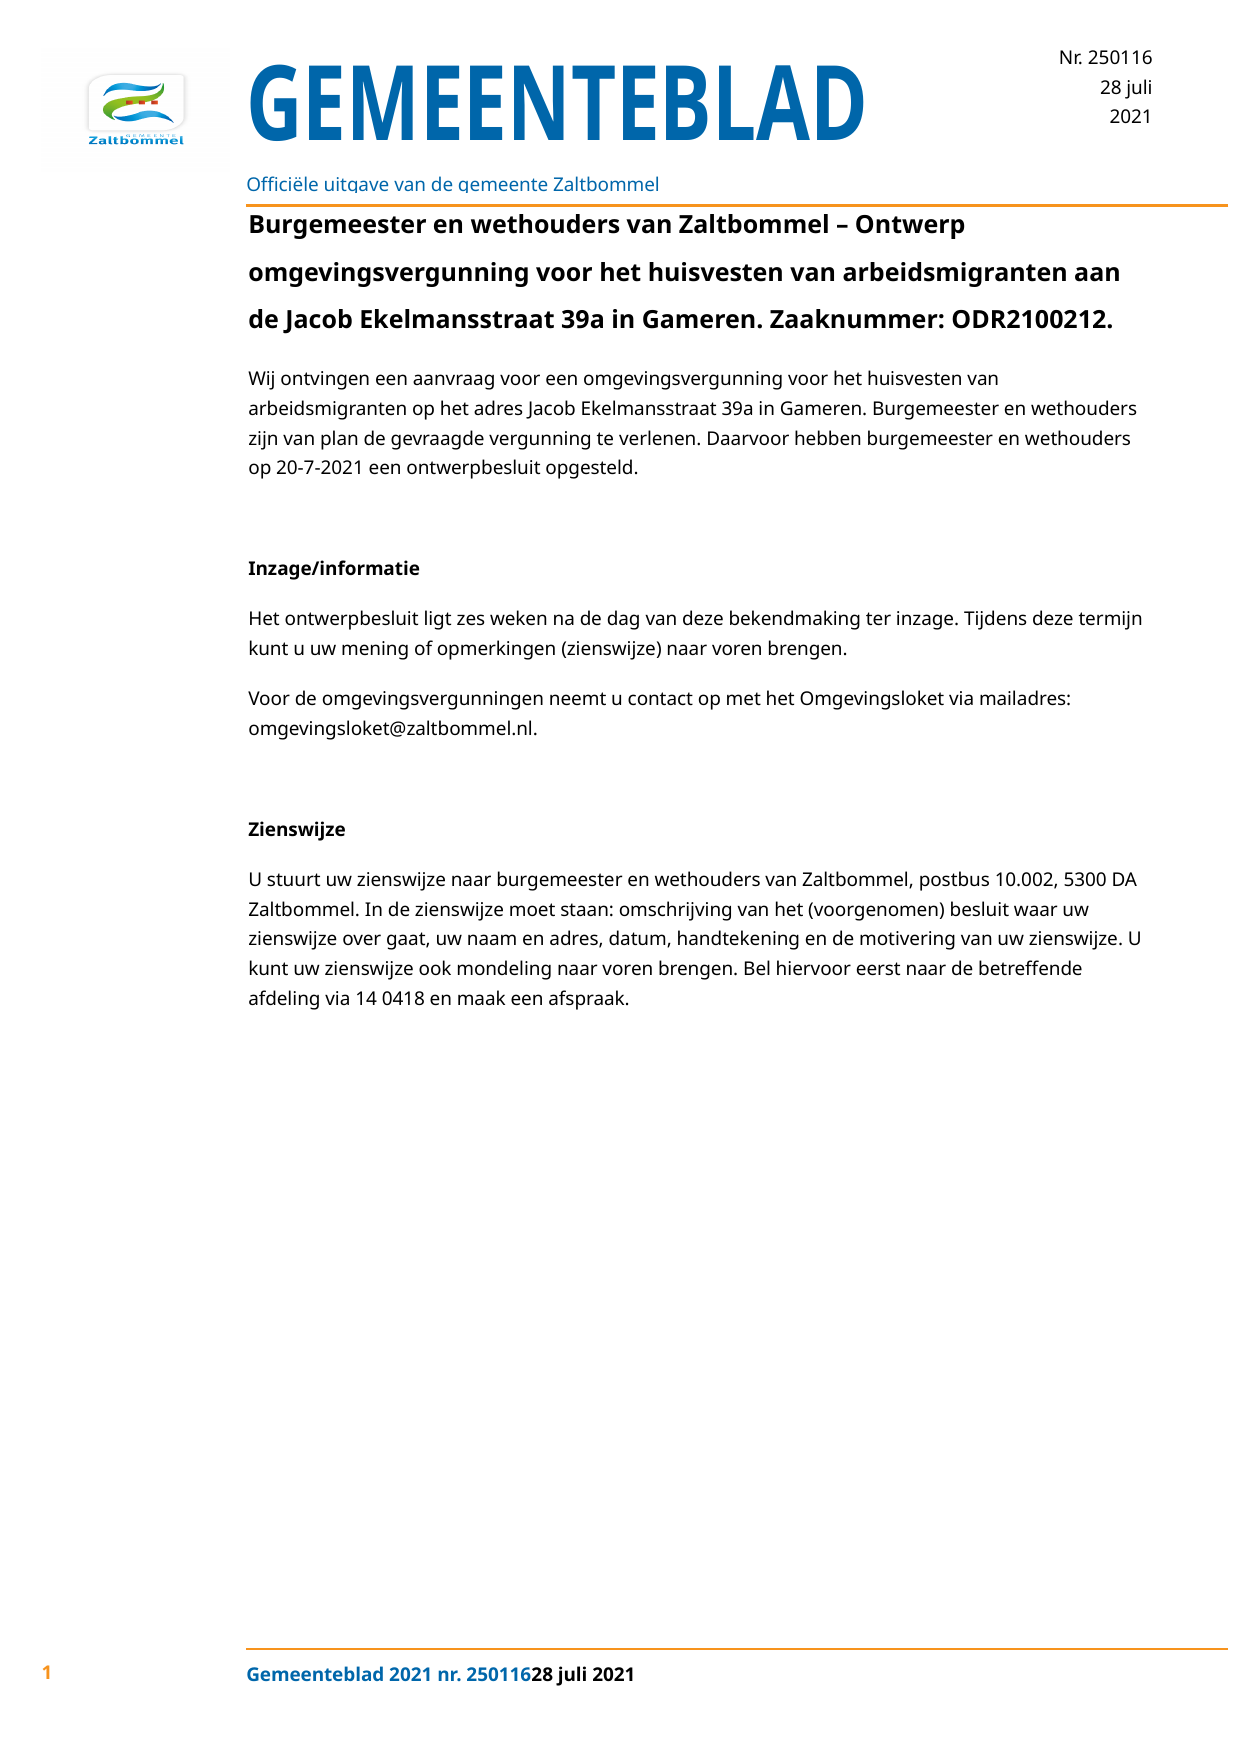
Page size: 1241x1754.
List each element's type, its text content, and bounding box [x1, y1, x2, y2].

picture [41, 47, 231, 172]
text Zienswijze [248, 816, 1152, 842]
text U stuurt uw zienswijze naar burgemeester en wethouders van Zaltbommel, postbus 10.002, 5300 DA Zaltbommel. In de zienswijze moet staan: omschrijving van het (voorgenomen) besluit waar uw zienswijze over gaat, uw naam en adres, datum, handtekening en de motivering van uw zienswijze. U kunt uw zienswijze ook mondeling naar voren brengen. Bel hiervoor eerst naar de betreffende afdeling via 14 0418 en maak een afspraak. [248, 866, 1152, 1010]
text Voor de omgevingsvergunningen neemt u contact op met het Omgevingsloket via mailadres: omgevingsloket@zaltbommel.nl. [248, 686, 1152, 741]
text Burgemeester en wethouders van Zaltbommel – Ontwerp omgevingsvergunning voor het huisvesten van arbeidsmigranten aan de Jacob Ekelmansstraat 39a in Gameren. Zaaknummer: ODR2100212. [248, 207, 1152, 336]
text Wij ontvingen een aanvraag voor een omgevingsvergunning voor het huisvesten van arbeidsmigranten op het adres Jacob Ekelmansstraat 39a in Gameren. Burgemeester en wethouders zijn van plan de gevraagde vergunning te verlenen. Daarvoor hebben burgemeester en wethouders op 20-7-2021 een ontwerpbesluit opgesteld. [248, 366, 1152, 480]
text Inzage/informatie [248, 555, 1152, 581]
text Het ontwerpbesluit ligt zes weken na de dag van deze bekendmaking ter inzage. Tijdens deze termijn kunt u uw mening of opmerkingen (zienswijze) naar voren brengen. [248, 606, 1152, 661]
